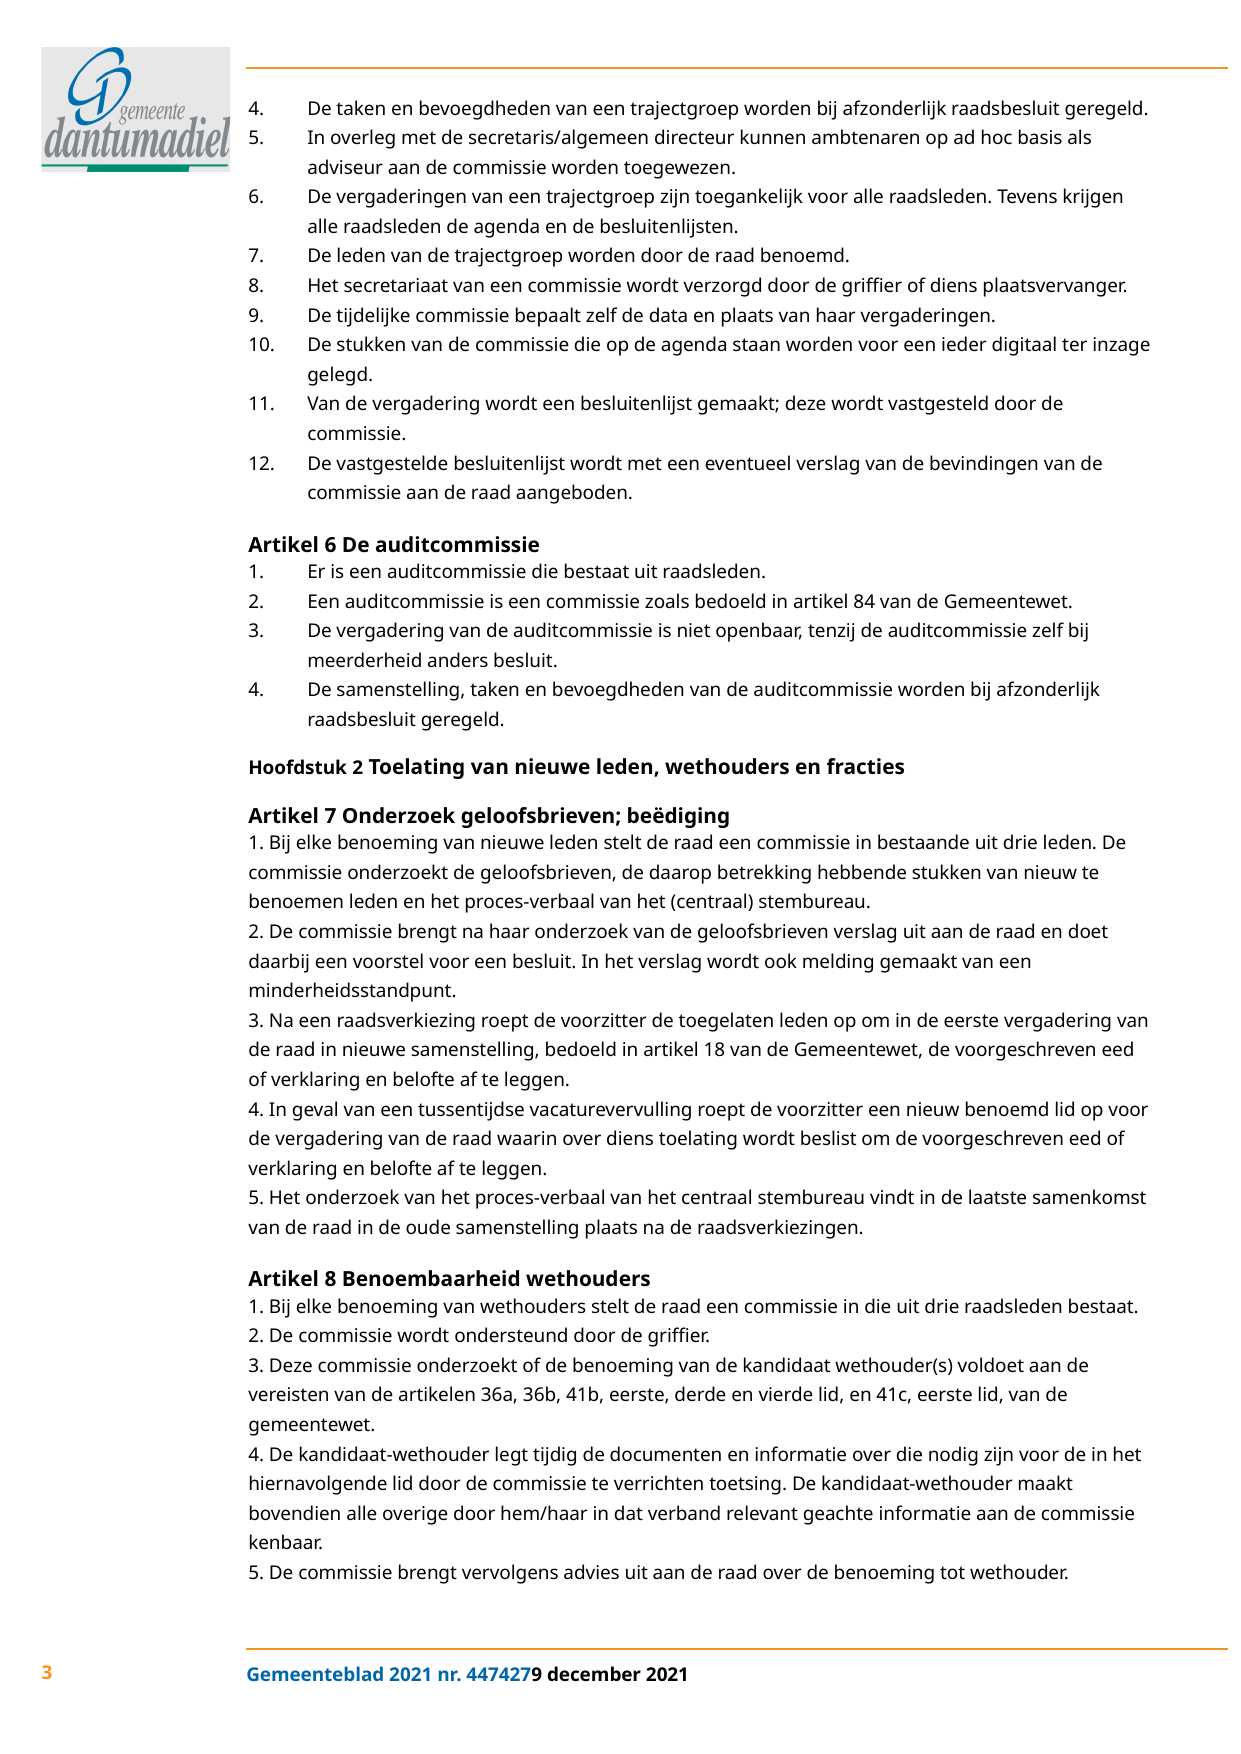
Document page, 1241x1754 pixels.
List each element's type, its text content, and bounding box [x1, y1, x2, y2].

list De leden van de trajectgroep worden door de raad benoemd. [248, 243, 1152, 268]
list Een auditcommissie is een commissie zoals bedoeld in artikel 84 van de Gemeentewet. [248, 588, 1152, 613]
text 5. Het onderzoek van het proces-verbaal van het centraal stembureau vindt in de laatste samenkomst van de raad in de oude samenstelling plaats na de raadsverkiezingen. [248, 1184, 1152, 1240]
list Het secretariaat van een commissie wordt verzorgd door de griffier of diens plaatsvervanger. [248, 272, 1152, 298]
text 4. De kandidaat-wethouder legt tijdig de documenten en informatie over die nodig zijn voor de in het hiernavolgende lid door de commissie te verrichten toetsing. De kandidaat-wethouder maakt bovendien alle overige door hem/haar in dat verband relevant geachte informatie aan de commissie kenbaar. [248, 1441, 1152, 1555]
text 5. De commissie brengt vervolgens advies uit aan de raad over de benoeming tot wethouder. [248, 1559, 1152, 1585]
list De vergadering van de auditcommissie is niet openbaar, tenzij de auditcommissie zelf bij meerderheid anders besluit. [248, 617, 1152, 673]
text 3. Deze commissie onderzoekt of de benoeming van de kandidaat wethouder(s) voldoet aan de vereisten van de artikelen 36a, 36b, 41b, eerste, derde en vierde lid, en 41c, eerste lid, van de gemeentewet. [248, 1352, 1152, 1437]
list De stukken van de commissie die op de agenda staan worden voor een ieder digitaal ter inzage gelegd. [248, 331, 1152, 387]
text Hoofdstuk 2 Toelating van nieuwe leden, wethouders en fracties [248, 752, 1152, 780]
text 3. Na een raadsverkiezing roept de voorzitter de toegelaten leden op om in de eerste vergadering van de raad in nieuwe samenstelling, bedoeld in artikel 18 van de Gemeentewet, de voorgeschreven eed of verklaring en belofte af te leggen. [248, 1007, 1152, 1092]
picture [41, 47, 231, 172]
list Van de vergadering wordt een besluitenlijst gemaakt; deze wordt vastgesteld door de commissie. [248, 391, 1152, 446]
text Artikel 7 Onderzoek geloofsbrieven; beëdiging [248, 801, 1152, 829]
list De taken en bevoegdheden van een trajectgroep worden bij afzonderlijk raadsbesluit geregeld. [248, 95, 1152, 121]
list De samenstelling, taken en bevoegdheden van de auditcommissie worden bij afzonderlijk raadsbesluit geregeld. [248, 677, 1152, 732]
list De vergaderingen van een trajectgroep zijn toegankelijk voor alle raadsleden. Tevens krijgen alle raadsleden de agenda en de besluitenlijsten. [248, 183, 1152, 239]
text Artikel 6 De auditcommissie [248, 530, 1152, 558]
text 4. In geval van een tussentijdse vacaturevervulling roept de voorzitter een nieuw benoemd lid op voor de vergadering van de raad waarin over diens toelating wordt beslist om de voorgeschreven eed of verklaring en belofte af te leggen. [248, 1096, 1152, 1181]
text 2. De commissie brengt na haar onderzoek van de geloofsbrieven verslag uit aan de raad en doet daarbij een voorstel voor een besluit. In het verslag wordt ook melding gemaakt van een minderheidsstandpunt. [248, 918, 1152, 1003]
text 1. Bij elke benoeming van wethouders stelt de raad een commissie in die uit drie raadsleden bestaat. [248, 1293, 1152, 1319]
text 1. Bij elke benoeming van nieuwe leden stelt de raad een commissie in bestaande uit drie leden. De commissie onderzoekt de geloofsbrieven, de daarop betrekking hebbende stukken van nieuw te benoemen leden en het proces-verbaal van het (centraal) stembureau. [248, 829, 1152, 914]
list Er is een auditcommissie die bestaat uit raadsleden. [248, 558, 1152, 584]
list In overleg met de secretaris/algemeen directeur kunnen ambtenaren op ad hoc basis als adviseur aan de commissie worden toegewezen. [248, 124, 1152, 180]
text Artikel 8 Benoembaarheid wethouders [248, 1264, 1152, 1293]
text 2. De commissie wordt ondersteund door de griffier. [248, 1322, 1152, 1348]
list De vastgestelde besluitenlijst wordt met een eventueel verslag van de bevindingen van de commissie aan de raad aangeboden. [248, 450, 1152, 505]
list De tijdelijke commissie bepaalt zelf de data en plaats van haar vergaderingen. [248, 302, 1152, 328]
